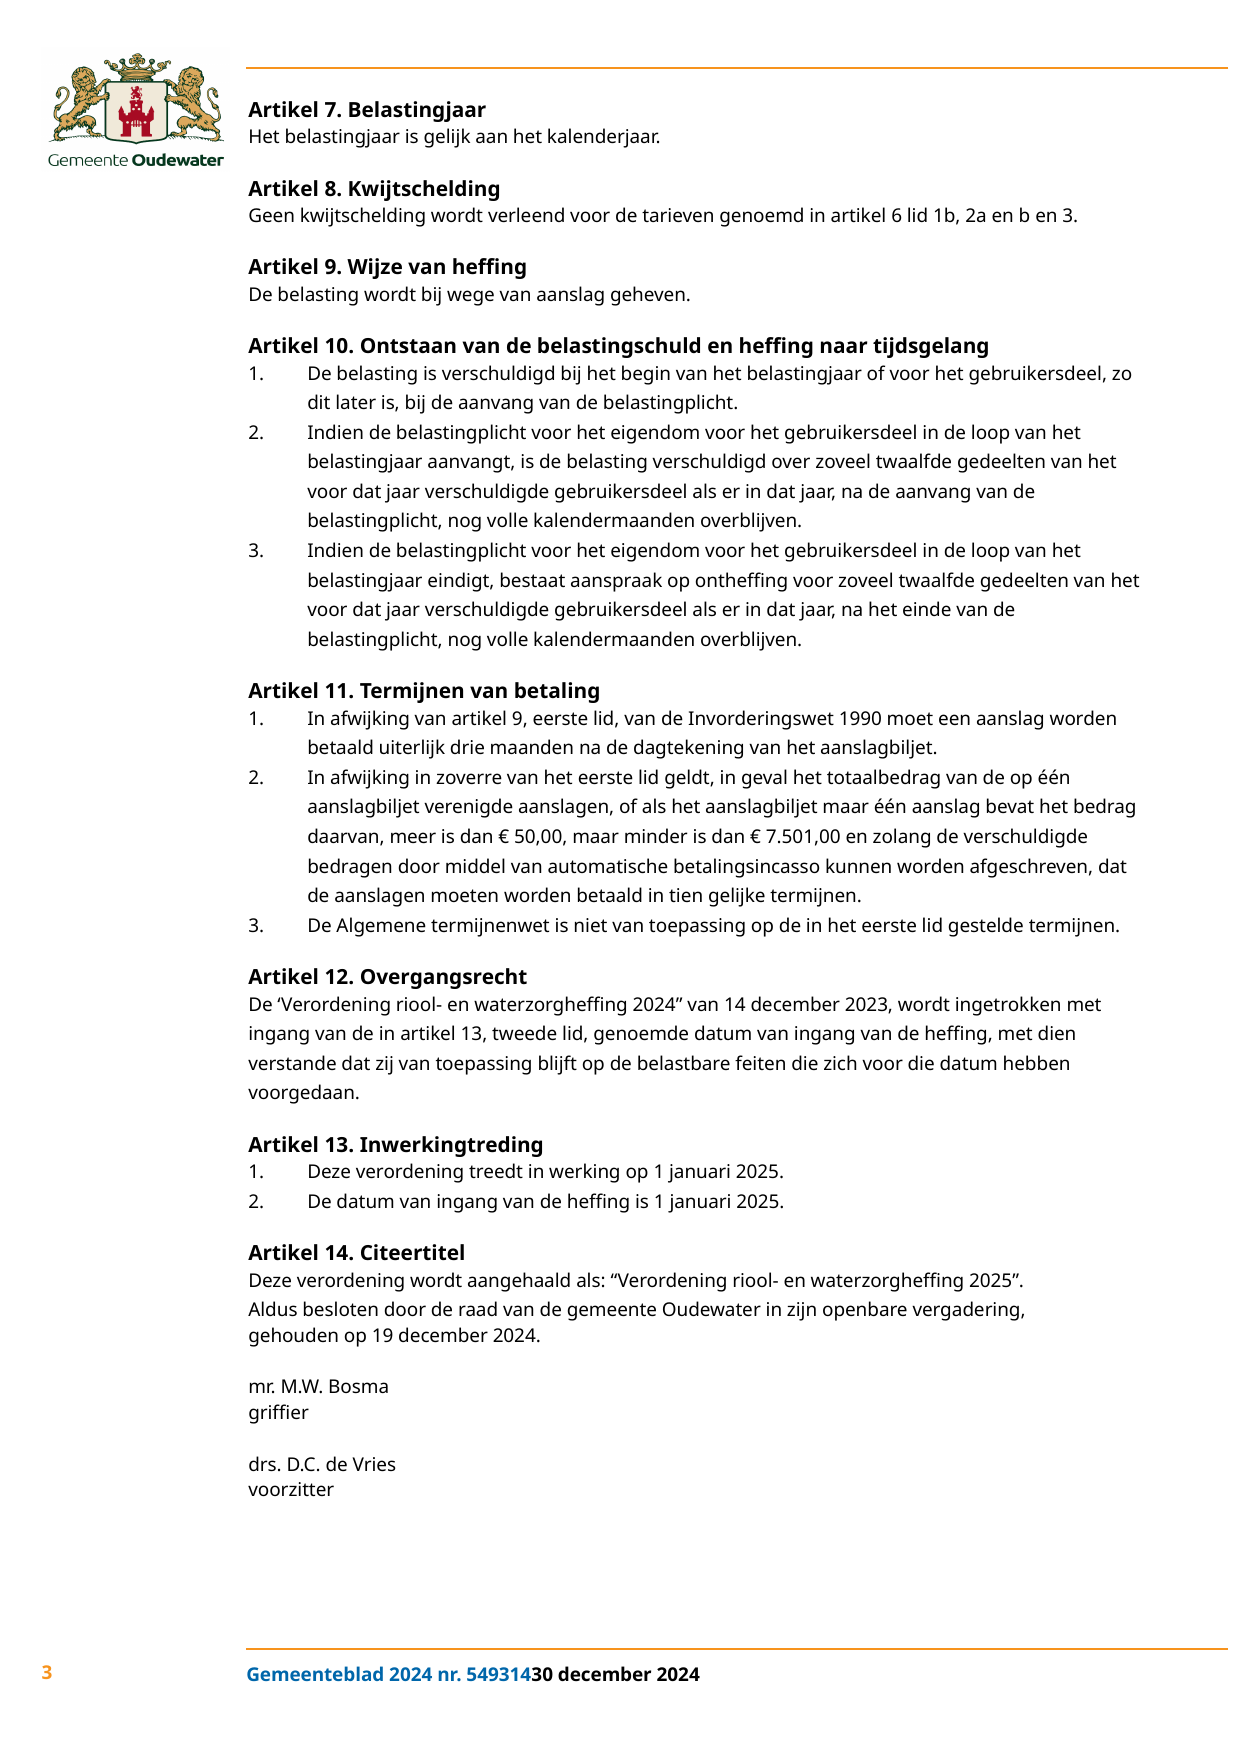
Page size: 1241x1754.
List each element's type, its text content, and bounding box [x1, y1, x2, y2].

list De datum van ingang van de heffing is 1 januari 2025. [248, 1188, 1152, 1214]
text Artikel 11. Termijnen van betaling [248, 676, 1152, 705]
text griffier [248, 1399, 1152, 1425]
text Deze verordening wordt aangehaald als: “Verordening riool- en waterzorgheffing 2025”. [248, 1267, 1152, 1293]
text De ‘Verordening riool- en waterzorgheffing 2024” van 14 december 2023, wordt ingetrokken met ingang van de in artikel 13, tweede lid, genoemde datum van ingang van de heffing, met dien verstande dat zij van toepassing blijft op de belastbare feiten die zich voor die datum hebben voorgedaan. [248, 991, 1152, 1105]
picture [41, 47, 231, 172]
text Artikel 8. Kwijtschelding [248, 174, 1152, 202]
list Indien de belastingplicht voor het eigendom voor het gebruikersdeel in de loop van het belastingjaar aanvangt, is de belasting verschuldigd over zoveel twaalfde gedeelten van het voor dat jaar verschuldigde gebruikersdeel als er in dat jaar, na de aanvang van de belastingplicht, nog volle kalendermaanden overblijven. [248, 419, 1152, 533]
list Deze verordening treedt in werking op 1 januari 2025. [248, 1158, 1152, 1184]
text drs. D.C. de Vries [248, 1451, 1152, 1477]
list De Algemene termijnenwet is niet van toepassing op de in het eerste lid gestelde termijnen. [248, 912, 1152, 938]
text mr. M.W. Bosma [248, 1374, 1152, 1399]
text Het belastingjaar is gelijk aan het kalenderjaar. [248, 123, 1152, 149]
text Aldus besloten door de raad van de gemeente Oudewater in zijn openbare vergadering, [248, 1296, 1152, 1322]
list De belasting is verschuldigd bij het begin van het belastingjaar of voor het gebruikersdeel, zo dit later is, bij de aanvang van de belastingplicht. [248, 360, 1152, 415]
list Indien de belastingplicht voor het eigendom voor het gebruikersdeel in de loop van het belastingjaar eindigt, bestaat aanspraak op ontheffing voor zoveel twaalfde gedeelten van het voor dat jaar verschuldigde gebruikersdeel als er in dat jaar, na het einde van de belastingplicht, nog volle kalendermaanden overblijven. [248, 537, 1152, 652]
text voorzitter [248, 1477, 1152, 1502]
text gehouden op 19 december 2024. [248, 1322, 1152, 1348]
text Geen kwijtschelding wordt verleend voor de tarieven genoemd in artikel 6 lid 1b, 2a en b en 3. [248, 202, 1152, 228]
text Artikel 10. Ontstaan van de belastingschuld en heffing naar tijdsgelang [248, 331, 1152, 360]
text Artikel 13. Inwerkingtreding [248, 1130, 1152, 1158]
text Artikel 7. Belastingjaar [248, 95, 1152, 123]
text De belasting wordt bij wege van aanslag geheven. [248, 281, 1152, 307]
text Artikel 14. Citeertitel [248, 1238, 1152, 1267]
text Artikel 12. Overgangsrecht [248, 962, 1152, 991]
list In afwijking van artikel 9, eerste lid, van de Invorderingswet 1990 moet een aanslag worden betaald uiterlijk drie maanden na de dagtekening van het aanslagbiljet. [248, 705, 1152, 760]
text Artikel 9. Wijze van heffing [248, 252, 1152, 281]
list In afwijking in zoverre van het eerste lid geldt, in geval het totaalbedrag van de op één aanslagbiljet verenigde aanslagen, of als het aanslagbiljet maar één aanslag bevat het bedrag daarvan, meer is dan € 50,00, maar minder is dan € 7.501,00 en zolang de verschuldigde bedragen door middel van automatische betalingsincasso kunnen worden afgeschreven, dat de aanslagen moeten worden betaald in tien gelijke termijnen. [248, 764, 1152, 908]
